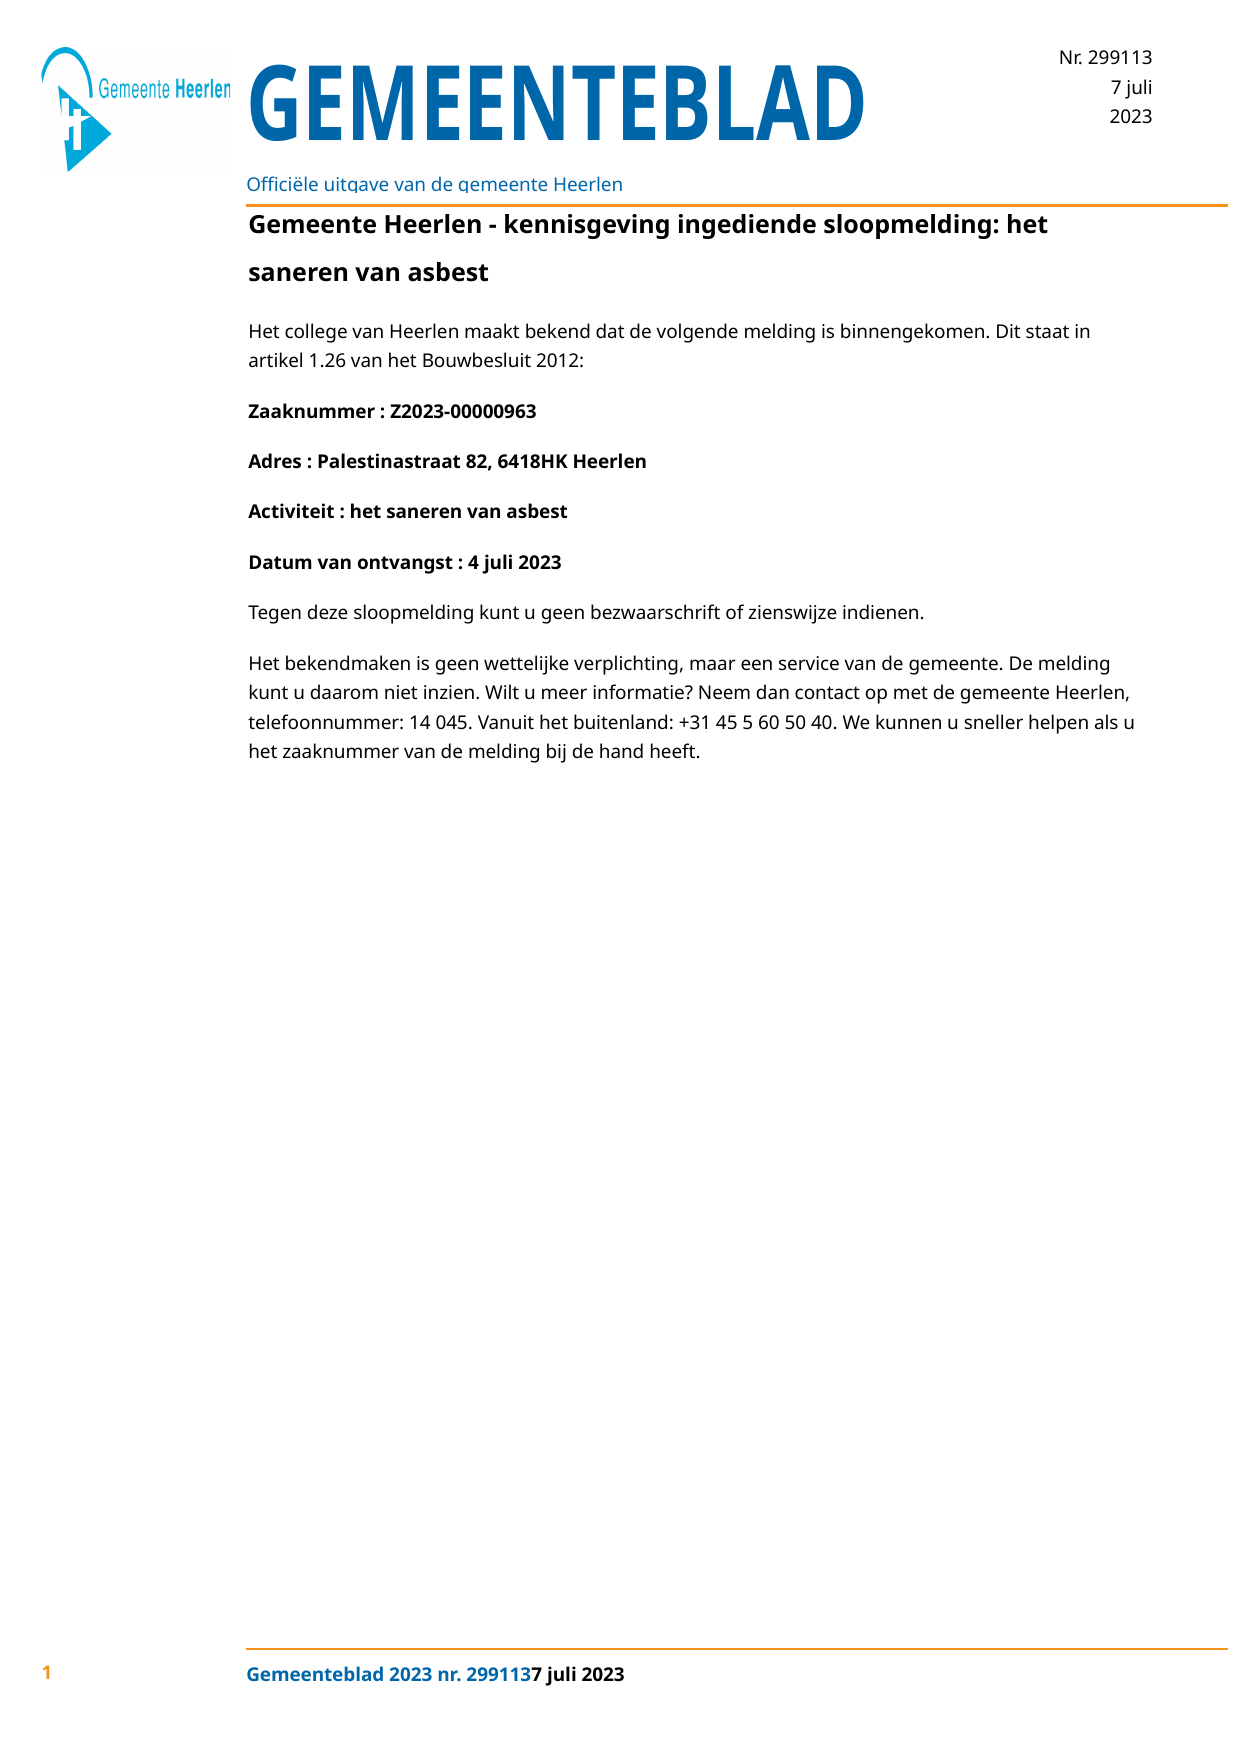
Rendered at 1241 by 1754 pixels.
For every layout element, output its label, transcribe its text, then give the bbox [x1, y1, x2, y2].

text Het bekendmaken is geen wettelijke verplichting, maar een service van de gemeente. De melding kunt u daarom niet inzien. Wilt u meer informatie? Neem dan contact op met de gemeente Heerlen, telefoonnummer: 14 045. Vanuit het buitenland: +31 45 5 60 50 40. We kunnen u sneller helpen als u het zaaknummer van de melding bij de hand heeft. [248, 650, 1152, 764]
picture [41, 47, 59, 70]
text Adres : Palestinastraat 82, 6418HK Heerlen [248, 448, 1152, 474]
picture [41, 47, 231, 172]
text Tegen deze sloopmelding kunt u geen bezwaarschrift of zienswijze indienen. [248, 599, 1152, 625]
text Gemeente Heerlen - kennisgeving ingediende sloopmelding: het saneren van asbest [248, 207, 1152, 288]
text Activiteit : het saneren van asbest [248, 499, 1152, 524]
text Datum van ontvangst : 4 juli 2023 [248, 549, 1152, 575]
text Het college van Heerlen maakt bekend dat de volgende melding is binnengekomen. Dit staat in artikel 1.26 van het Bouwbesluit 2012: [248, 318, 1152, 373]
text Zaaknummer : Z2023-00000963 [248, 398, 1152, 424]
